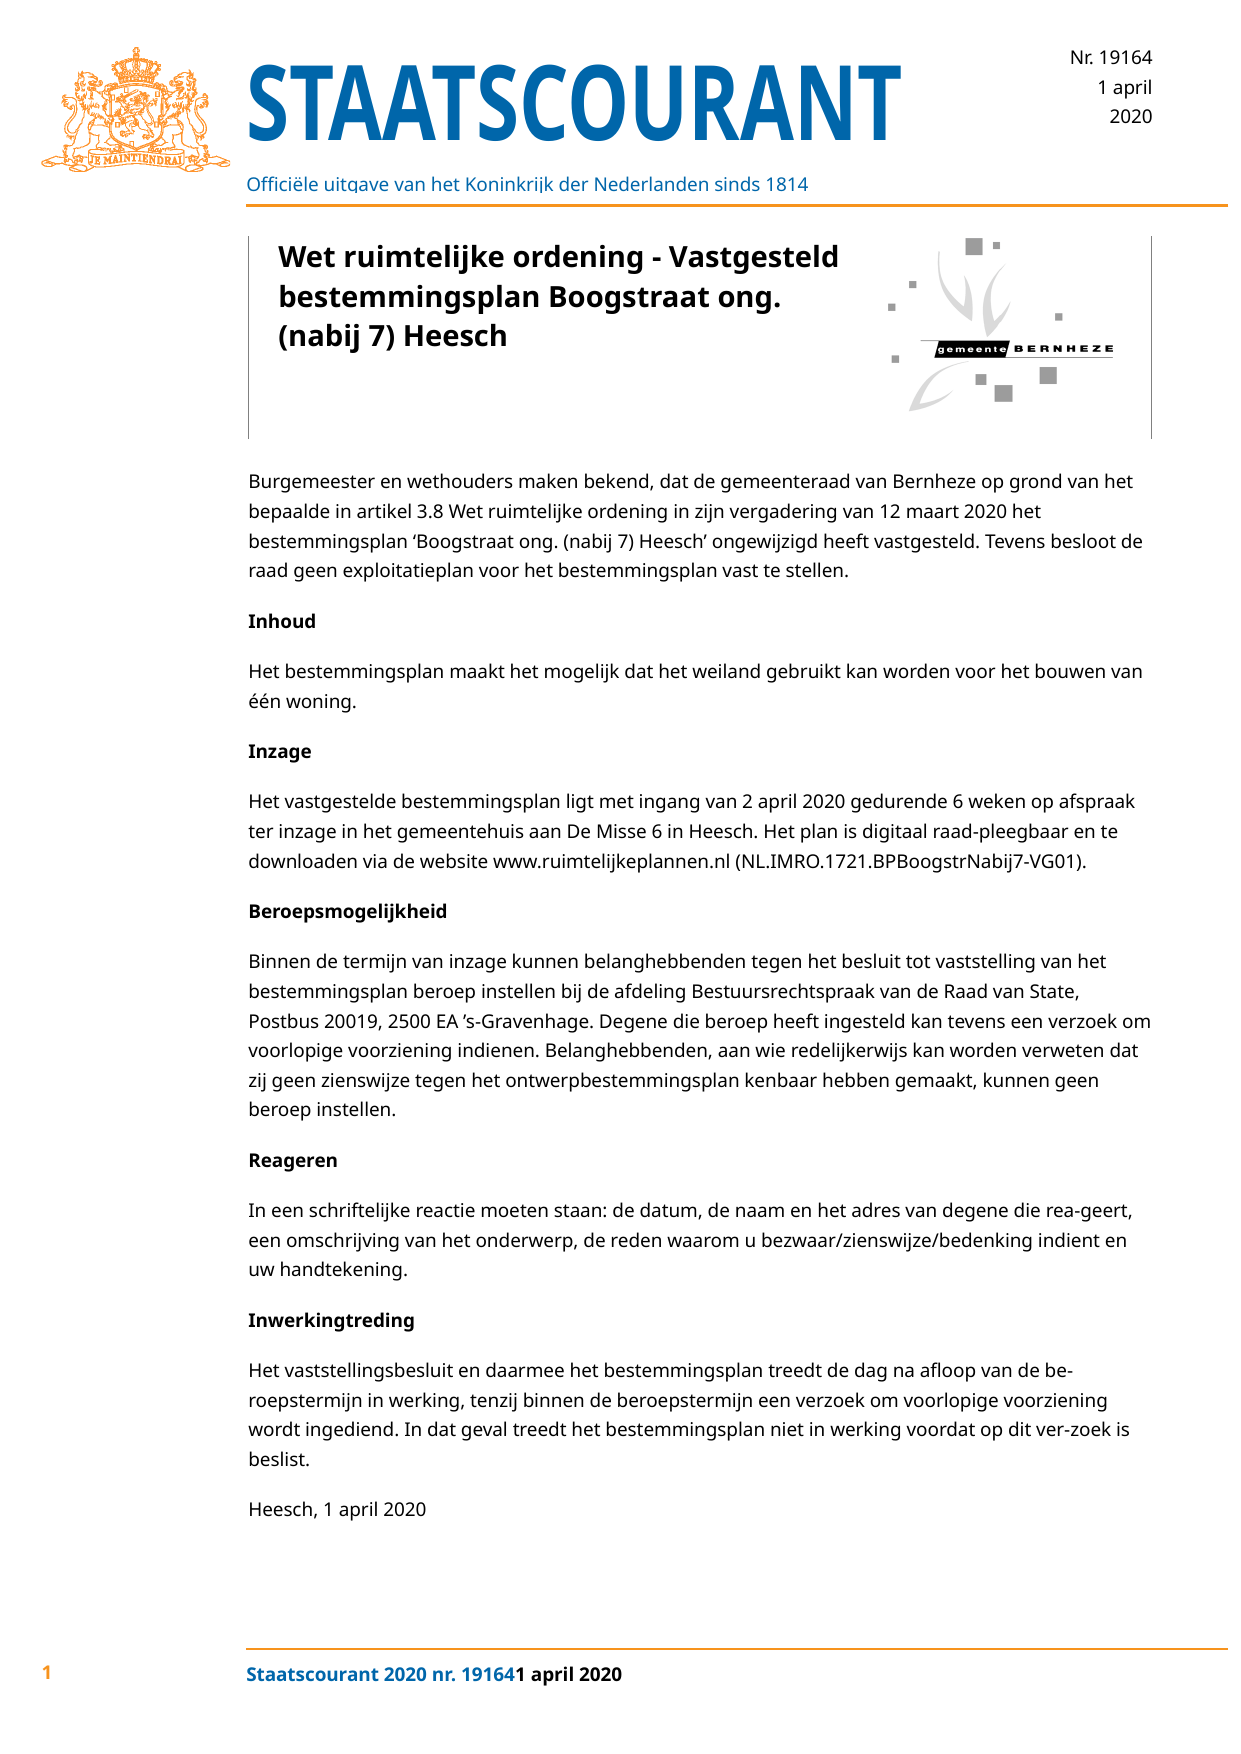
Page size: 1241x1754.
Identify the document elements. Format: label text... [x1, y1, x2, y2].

text Heesch, 1 april 2020 [248, 1497, 1152, 1522]
text Het bestemmingsplan maakt het mogelijk dat het weiland gebruikt kan worden voor het bouwen van één woning. [248, 658, 1152, 713]
text Beroepsmogelijkheid [248, 898, 1152, 924]
text Burgemeester en wethouders maken bekend, dat de gemeenteraad van Bernheze op grond van het bepaalde in artikel 3.8 Wet ruimtelijke ordening in zijn vergadering van 12 maart 2020 het bestemmingsplan ‘Boogstraat ong. (nabij 7) Heesch’ ongewijzigd heeft vastgesteld. Tevens besloot de raad geen exploitatieplan voor het bestemmingsplan vast te stellen. [248, 469, 1152, 583]
text Inhoud [248, 608, 1152, 633]
text Inwerkingtreding [248, 1307, 1152, 1333]
text Reageren [248, 1147, 1152, 1173]
text Binnen de termijn van inzage kunnen belanghebbenden tegen het besluit tot vaststelling van het bestemmingsplan beroep instellen bij de afdeling Bestuursrechtspraak van de Raad van State, Postbus 20019, 2500 EA ’s-Gravenhage. Degene die beroep heeft ingesteld kan tevens een verzoek om voorlopige voorziening indienen. Belanghebbenden, aan wie redelijkerwijs kan worden verweten dat zij geen zienswijze tegen het ontwerpbestemmingsplan kenbaar hebben gemaakt, kunnen geen beroep instellen. [248, 949, 1152, 1122]
table_header [1115, 236, 1151, 413]
text Het vaststellingsbesluit en daarmee het bestemmingsplan treedt de dag na afloop van de be-roepstermijn in werking, tenzij binnen de beroepstermijn een verzoek om voorlopige voorziening wordt ingediend. In dat geval treedt het bestemmingsplan niet in werking voordat op dit ver-zoek is beslist. [248, 1357, 1152, 1472]
table_header Wet ruimtelijke ordening - Vastgesteld bestemmingsplan Boogstraat ong. (nabij 7) Heesch [249, 236, 850, 439]
picture [886, 236, 1115, 414]
table_header [850, 414, 1151, 439]
picture [41, 47, 231, 172]
text In een schriftelijke reactie moeten staan: de datum, de naam en het adres van degene die rea-geert, een omschrijving van het onderwerp, de reden waarom u bezwaar/zienswijze/bedenking indient en uw handtekening. [248, 1197, 1152, 1282]
table_header [850, 236, 886, 413]
text Inzage [248, 738, 1152, 764]
text Het vastgestelde bestemmingsplan ligt met ingang van 2 april 2020 gedurende 6 weken op afspraak ter inzage in het gemeentehuis aan De Misse 6 in Heesch. Het plan is digitaal raad-pleegbaar en te downloaden via de website www.ruimtelijkeplannen.nl (NL.IMRO.1721.BPBoogstrNabij7-VG01). [248, 789, 1152, 873]
